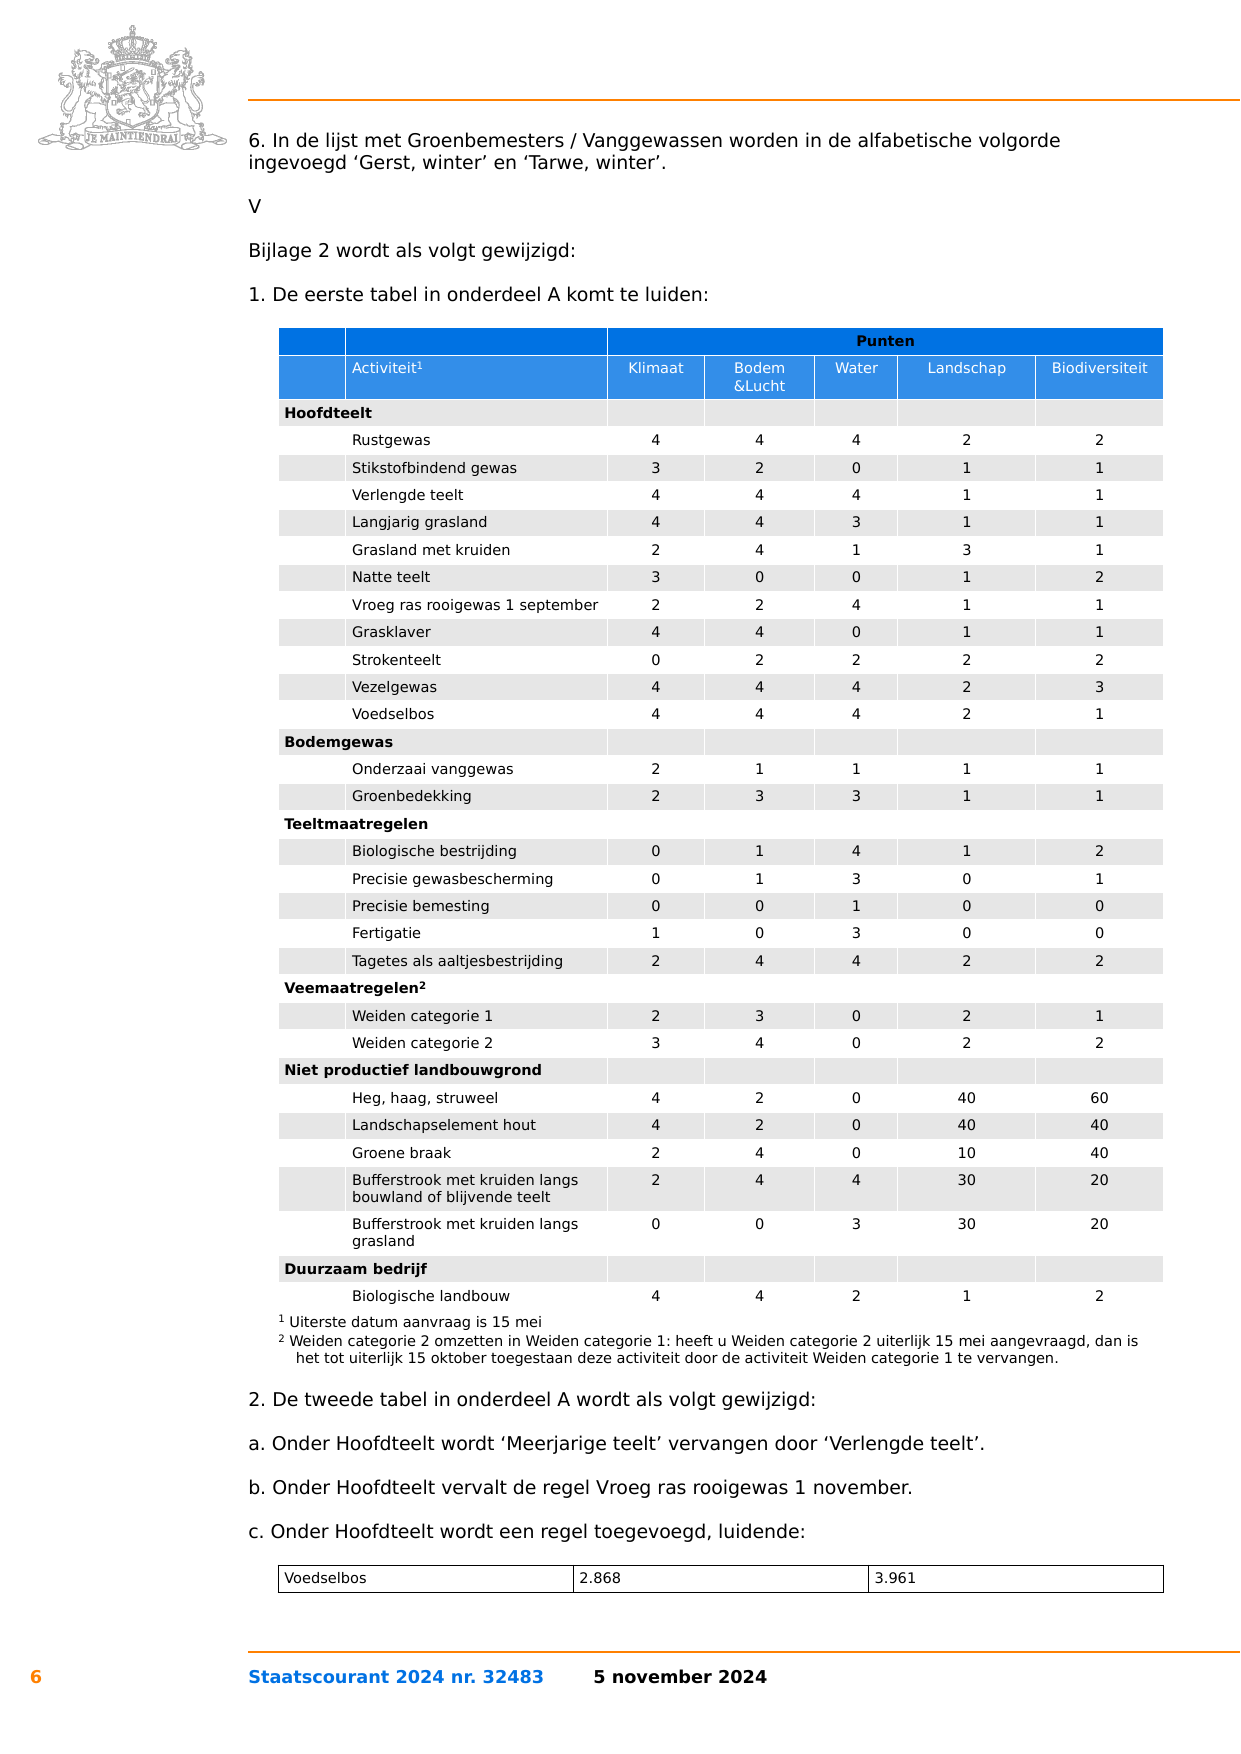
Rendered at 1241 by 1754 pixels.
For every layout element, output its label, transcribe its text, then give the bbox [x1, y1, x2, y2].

text b. Onder Hoofdteelt vervalt de regel Vroeg ras rooigewas 1 november. [248, 1477, 1163, 1499]
table_cell Grasland met kruiden [346, 537, 607, 563]
table_cell 1 [608, 921, 704, 947]
table_cell 60 [1036, 1085, 1163, 1111]
table_cell 2 [1036, 647, 1163, 673]
table_cell 2 [705, 647, 814, 673]
text 6. In de lijst met Groenbemesters / Vanggewassen worden in de alfabetische volgorde ingevoegd ‘Gerst, winter’ en ‘Tarwe, winter’. [248, 130, 1163, 174]
table_cell 3 [705, 1003, 814, 1029]
table_cell 2 [608, 756, 704, 783]
table_cell 0 [815, 1085, 897, 1111]
table_cell 1 [1036, 1003, 1163, 1029]
table_cell 1 [1036, 592, 1163, 618]
table_cell [815, 975, 897, 1002]
table_cell Activiteit1 [346, 356, 607, 399]
table_cell 1 [898, 756, 1035, 783]
table_cell 4 [815, 592, 897, 618]
table_cell [815, 1256, 897, 1282]
table_cell 2 [608, 1167, 704, 1211]
table_cell 3 [815, 921, 897, 947]
table_cell 4 [815, 482, 897, 509]
table_cell 4 [608, 482, 704, 509]
table_cell Veemaatregelen2 [279, 975, 607, 1002]
table_cell 0 [815, 1113, 897, 1139]
table_cell [279, 784, 345, 810]
text V [248, 196, 1163, 218]
table_cell [279, 756, 345, 783]
table_cell 4 [608, 428, 704, 454]
table_cell 1 [1036, 701, 1163, 728]
table_cell 4 [608, 674, 704, 700]
table_cell 2 [705, 1113, 814, 1139]
table_cell 3 [705, 784, 814, 810]
table_cell Bufferstrook met kruiden langs grasland [346, 1212, 607, 1255]
table_cell 4 [608, 1113, 704, 1139]
table_cell 0 [815, 1003, 897, 1029]
table_cell 2 [1036, 839, 1163, 865]
table_cell 0 [705, 893, 814, 919]
table_cell [1036, 811, 1163, 837]
table_cell 4 [705, 619, 814, 646]
table_cell 0 [898, 893, 1035, 919]
table_cell 2 [1036, 1030, 1163, 1057]
table_cell [1036, 400, 1163, 426]
table_cell Weiden categorie 1 [346, 1003, 607, 1029]
table_cell 3 [608, 455, 704, 481]
table_cell 0 [1036, 921, 1163, 947]
table_cell 3 [815, 866, 897, 892]
table_cell 1 [898, 839, 1035, 865]
table_cell 2 [1036, 428, 1163, 454]
table_cell 0 [815, 619, 897, 646]
table_cell Klimaat [608, 356, 704, 399]
table_cell 4 [705, 1167, 814, 1211]
table_cell Grasklaver [346, 619, 607, 646]
table_cell [608, 1256, 704, 1282]
table_cell Biologische bestrijding [346, 839, 607, 865]
table_header 2.868 [574, 1566, 868, 1592]
table_cell 2 [705, 455, 814, 481]
table_cell 20 [1036, 1212, 1163, 1255]
table_cell 4 [705, 510, 814, 536]
table_cell 3 [815, 510, 897, 536]
table_cell [608, 400, 704, 426]
table_cell [608, 1058, 704, 1084]
table_cell [815, 811, 897, 837]
table_cell 3 [815, 784, 897, 810]
table_cell [815, 729, 897, 755]
table_cell [279, 1113, 345, 1139]
table_cell Weiden categorie 2 [346, 1030, 607, 1057]
table_cell Heg, haag, struweel [346, 1085, 607, 1111]
table_cell 4 [815, 1167, 897, 1211]
table_cell Water [815, 356, 897, 399]
table_cell 0 [608, 1212, 704, 1255]
table_cell [279, 839, 345, 865]
table_cell 4 [608, 701, 704, 728]
table_cell [279, 1212, 345, 1255]
table_cell 4 [705, 1283, 814, 1310]
table_cell 2 [898, 1030, 1035, 1057]
table_cell 1 [1036, 619, 1163, 646]
table_cell 4 [815, 701, 897, 728]
table_cell 2 [608, 537, 704, 563]
table_cell 1 [898, 482, 1035, 509]
table_cell Niet productief landbouwgrond [279, 1058, 607, 1084]
table_cell Biologische landbouw [346, 1283, 607, 1310]
text Bijlage 2 wordt als volgt gewijzigd: [248, 239, 1163, 262]
table_cell Landschap [898, 356, 1035, 399]
table_cell 1 [1036, 784, 1163, 810]
table_cell 30 [898, 1167, 1035, 1211]
table_cell [279, 619, 345, 646]
table_cell Teeltmaatregelen [279, 811, 607, 837]
table_cell [279, 482, 345, 509]
table_cell [608, 811, 704, 837]
table_cell 1 [815, 537, 897, 563]
table_cell Bodemgewas [279, 729, 607, 755]
table_cell [279, 565, 345, 591]
table_cell 1 [898, 784, 1035, 810]
table_cell 40 [1036, 1113, 1163, 1139]
table_cell 4 [705, 701, 814, 728]
table_cell 4 [705, 1030, 814, 1057]
table_cell 3 [608, 565, 704, 591]
table_cell 2 [898, 1003, 1035, 1029]
table_cell 40 [898, 1113, 1035, 1139]
table_cell Rustgewas [346, 428, 607, 454]
table_cell Voedselbos [346, 701, 607, 728]
table_header [279, 328, 345, 355]
table_cell 4 [705, 537, 814, 563]
table_cell 0 [705, 565, 814, 591]
table_cell 40 [898, 1085, 1035, 1111]
table_cell [815, 400, 897, 426]
table_cell 4 [608, 510, 704, 536]
table_cell 30 [898, 1212, 1035, 1255]
table_cell Langjarig grasland [346, 510, 607, 536]
table_cell 1 [705, 839, 814, 865]
table_cell 0 [705, 1212, 814, 1255]
table_header 3.961 [869, 1566, 1163, 1592]
table_cell [279, 1140, 345, 1166]
table_cell [279, 1283, 345, 1310]
table_cell [608, 729, 704, 755]
table_cell [279, 455, 345, 481]
table_cell 4 [815, 428, 897, 454]
table_cell Landschapselement hout [346, 1113, 607, 1139]
table_cell [1036, 1256, 1163, 1282]
picture [38, 25, 227, 150]
table_cell [898, 811, 1035, 837]
table_cell [898, 1256, 1035, 1282]
table_cell 10 [898, 1140, 1035, 1166]
table_cell 2 [608, 784, 704, 810]
table_cell Onderzaai vanggewas [346, 756, 607, 783]
table_cell 2 [1036, 1283, 1163, 1310]
table_cell Biodiversiteit [1036, 356, 1163, 399]
table_cell 0 [705, 921, 814, 947]
table_cell 2 [608, 592, 704, 618]
table_header [346, 328, 607, 355]
text 2. De tweede tabel in onderdeel A wordt als volgt gewijzigd: [248, 1389, 1163, 1411]
table_cell 1 [898, 510, 1035, 536]
table_cell [608, 975, 704, 1002]
table_cell [279, 701, 345, 728]
table_cell 4 [815, 839, 897, 865]
table_cell 0 [608, 647, 704, 673]
table_cell 0 [898, 921, 1035, 947]
table_header Voedselbos [279, 1566, 573, 1592]
table_cell 1 [1036, 866, 1163, 892]
table_cell 4 [705, 674, 814, 700]
table_cell [815, 1058, 897, 1084]
table_cell 4 [608, 1085, 704, 1111]
table_cell [705, 1256, 814, 1282]
table_cell [1036, 1058, 1163, 1084]
table_cell [279, 893, 345, 919]
table_cell Tagetes als aaltjesbestrijding [346, 948, 607, 974]
table_cell [279, 1085, 345, 1111]
table_cell 2 [898, 674, 1035, 700]
table_cell 2 [898, 647, 1035, 673]
table_cell Vezelgewas [346, 674, 607, 700]
table_cell Bodem &Lucht [705, 356, 814, 399]
table_cell Precisie gewasbescherming [346, 866, 607, 892]
table_cell 4 [705, 948, 814, 974]
table_cell 2 [898, 428, 1035, 454]
table_cell Verlengde teelt [346, 482, 607, 509]
table_cell [279, 866, 345, 892]
table_cell [705, 1058, 814, 1084]
table_cell Strokenteelt [346, 647, 607, 673]
table_cell [279, 948, 345, 974]
table_cell [705, 975, 814, 1002]
table_cell [705, 400, 814, 426]
table_cell 2 [608, 1003, 704, 1029]
table_cell 3 [608, 1030, 704, 1057]
table_cell Precisie bemesting [346, 893, 607, 919]
table_cell 2 [608, 1140, 704, 1166]
table_cell 1 [898, 455, 1035, 481]
table_cell [279, 921, 345, 947]
table_cell [279, 592, 345, 618]
table_cell 1 [1036, 510, 1163, 536]
table_cell [279, 356, 345, 399]
text c. Onder Hoofdteelt wordt een regel toegevoegd, luidende: [248, 1521, 1163, 1543]
table_cell [279, 1030, 345, 1057]
table_cell Vroeg ras rooigewas 1 september [346, 592, 607, 618]
table_cell 4 [705, 1140, 814, 1166]
table_cell 2 [898, 701, 1035, 728]
table_cell [1036, 729, 1163, 755]
table_cell 0 [815, 1030, 897, 1057]
table_cell 1 [898, 1283, 1035, 1310]
table_cell [279, 674, 345, 700]
table_cell 0 [815, 1140, 897, 1166]
table_cell 2 [1036, 948, 1163, 974]
table_cell [279, 1167, 345, 1211]
table_cell 1 [898, 592, 1035, 618]
table_cell 0 [815, 565, 897, 591]
table_cell 0 [1036, 893, 1163, 919]
table_header Punten [608, 328, 1163, 355]
table_cell Duurzaam bedrijf [279, 1256, 607, 1282]
table_cell 0 [898, 866, 1035, 892]
table_cell [1036, 975, 1163, 1002]
table_cell 1 [1036, 482, 1163, 509]
table_cell 3 [898, 537, 1035, 563]
table_cell 1 [705, 866, 814, 892]
table_cell 2 [815, 647, 897, 673]
table_cell [705, 729, 814, 755]
table_cell [898, 729, 1035, 755]
table_cell Bufferstrook met kruiden langs bouwland of blijvende teelt [346, 1167, 607, 1211]
table_cell 0 [815, 455, 897, 481]
table_cell 40 [1036, 1140, 1163, 1166]
table_cell 4 [815, 674, 897, 700]
table_cell 0 [608, 839, 704, 865]
table_cell Fertigatie [346, 921, 607, 947]
table_cell 1 [815, 756, 897, 783]
table_cell 2 [705, 592, 814, 618]
table_cell [898, 1058, 1035, 1084]
table_cell 4 [815, 948, 897, 974]
table_cell [279, 428, 345, 454]
table_cell [279, 510, 345, 536]
table_cell 4 [705, 428, 814, 454]
table_cell 1 [898, 619, 1035, 646]
table_cell Stikstofbindend gewas [346, 455, 607, 481]
table_cell 3 [1036, 674, 1163, 700]
table_cell Hoofdteelt [279, 400, 607, 426]
table_cell 4 [608, 1283, 704, 1310]
table_cell 4 [608, 619, 704, 646]
table_cell 20 [1036, 1167, 1163, 1211]
table_cell 4 [705, 482, 814, 509]
table_cell [898, 400, 1035, 426]
table_cell 1 Uiterste datum aanvraag is 15 mei 2 Weiden categorie 2 omzetten in Weiden categorie 1: heeft u Weiden categorie 2 uiterlijk 15 mei aangevraagd, dan is het tot uiterlijk 15 oktober toegestaan deze activiteit door de activiteit Weiden categorie 1 te vervangen. [278, 1311, 1163, 1367]
table_cell 0 [608, 893, 704, 919]
table_cell 1 [1036, 537, 1163, 563]
table_cell [279, 647, 345, 673]
text a. Onder Hoofdteelt wordt ‘Meerjarige teelt’ vervangen door ‘Verlengde teelt’. [248, 1433, 1163, 1455]
table_cell 1 [898, 565, 1035, 591]
table_cell 0 [608, 866, 704, 892]
table_cell 3 [815, 1212, 897, 1255]
table_cell 2 [705, 1085, 814, 1111]
table_cell [898, 975, 1035, 1002]
table_cell [705, 811, 814, 837]
table_cell 2 [1036, 565, 1163, 591]
table_cell 1 [1036, 756, 1163, 783]
table_cell 2 [898, 948, 1035, 974]
text 1. De eerste tabel in onderdeel A komt te luiden: [248, 283, 1163, 305]
table_cell Groene braak [346, 1140, 607, 1166]
table_cell 1 [815, 893, 897, 919]
table_cell Natte teelt [346, 565, 607, 591]
table_cell Groenbedekking [346, 784, 607, 810]
table_cell 2 [608, 948, 704, 974]
table_cell 1 [1036, 455, 1163, 481]
table_cell [279, 537, 345, 563]
table_cell [279, 1003, 345, 1029]
table_cell 2 [815, 1283, 897, 1310]
table_cell 1 [705, 756, 814, 783]
